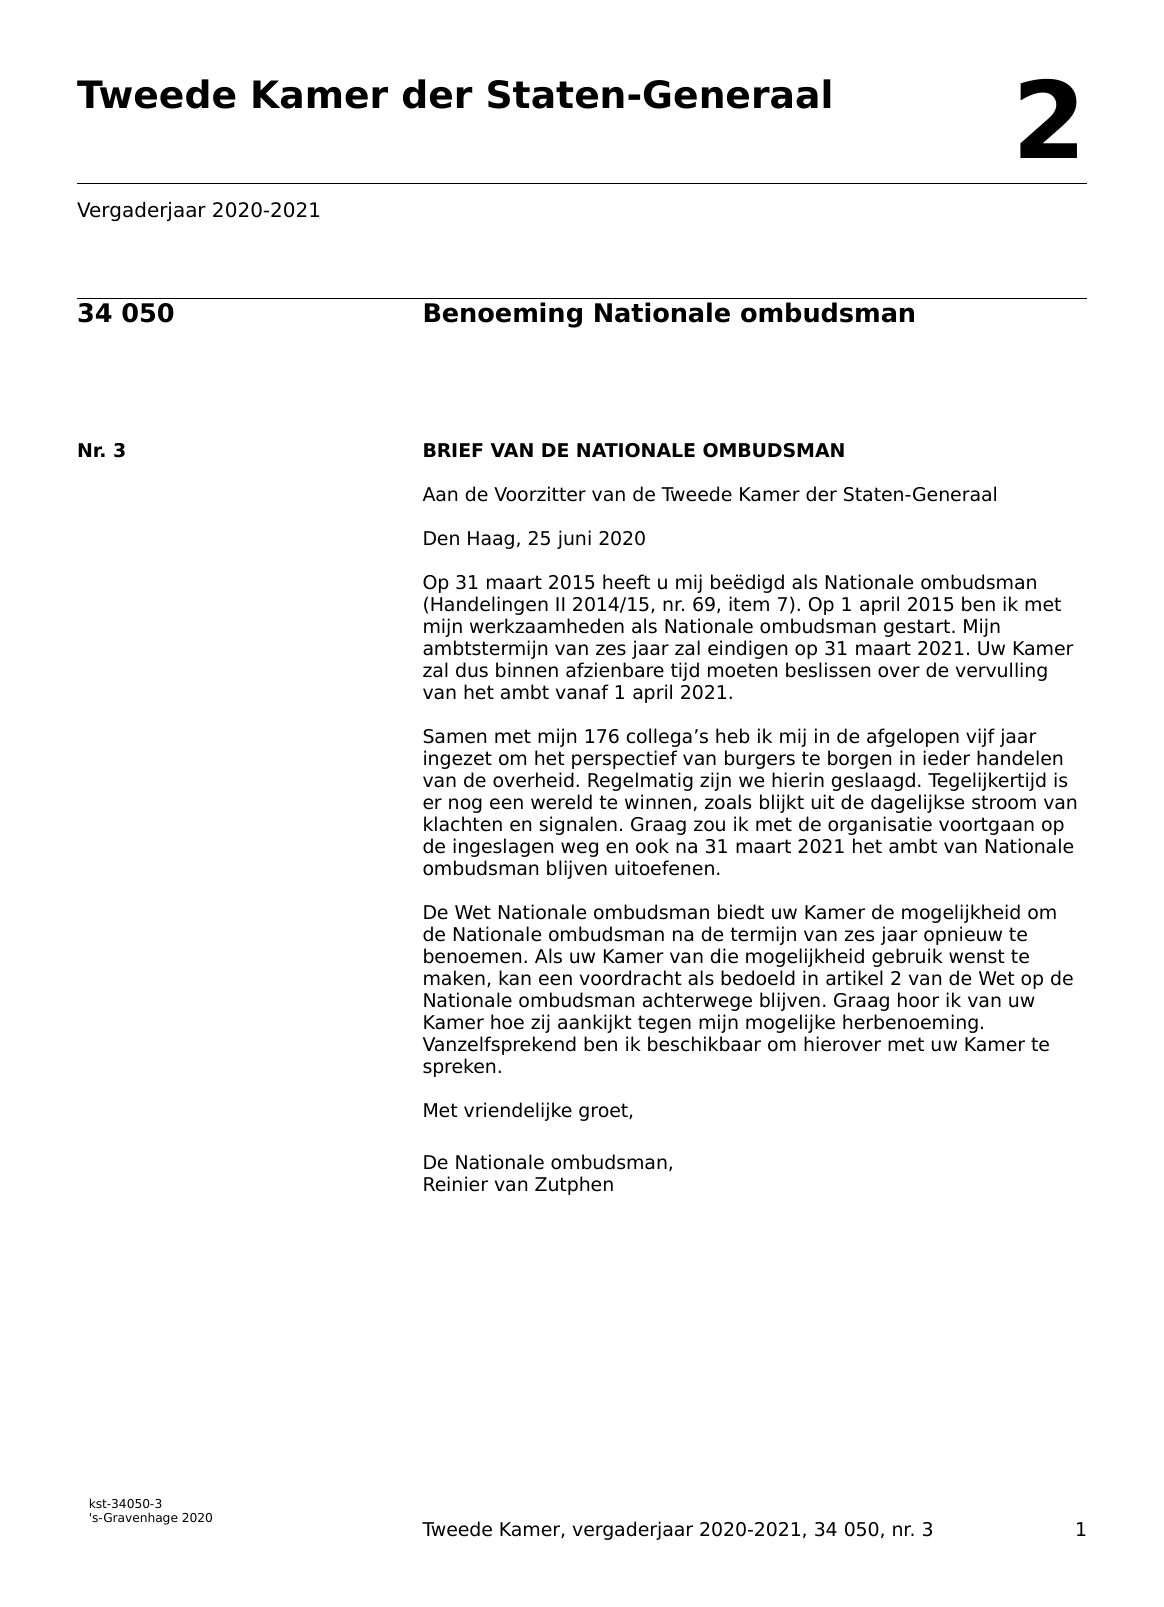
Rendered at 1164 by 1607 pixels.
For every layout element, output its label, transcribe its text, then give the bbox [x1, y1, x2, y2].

text Met vriendelijke groet, [422, 1100, 1087, 1122]
table_header 2 [886, 59, 1087, 183]
subtitle Nr. 3 BRIEF VAN DE NATIONALE OMBUDSMAN [77, 440, 1087, 462]
text 's-Gravenhage 2020 [88, 1511, 323, 1525]
table_header Tweede Kamer der Staten-Generaal [77, 59, 886, 183]
text Aan de Voorzitter van de Tweede Kamer der Staten-Generaal [422, 484, 1087, 506]
text Den Haag, 25 juni 2020 [422, 528, 1087, 550]
text kst-34050-3 [88, 1497, 323, 1511]
table_cell Vergaderjaar 2020-2021 [77, 184, 1087, 298]
text De Nationale ombudsman, Reinier van Zutphen [422, 1152, 1087, 1196]
subtitle 34 050 Benoeming Nationale ombudsman [77, 299, 1087, 329]
text Op 31 maart 2015 heeft u mij beëdigd als Nationale ombudsman (Handelingen II 2014/15, nr. 69, item 7). Op 1 april 2015 ben ik met mijn werkzaamheden als Nationale ombudsman gestart. Mijn ambtstermijn van zes jaar zal eindigen op 31 maart 2021. Uw Kamer zal dus binnen afzienbare tijd moeten beslissen over de vervulling van het ambt vanaf 1 april 2021. [422, 572, 1087, 704]
text Samen met mijn 176 collega’s heb ik mij in de afgelopen vijf jaar ingezet om het perspectief van burgers te borgen in ieder handelen van de overheid. Regelmatig zijn we hierin geslaagd. Tegelijkertijd is er nog een wereld te winnen, zoals blijkt uit de dagelijkse stroom van klachten en signalen. Graag zou ik met de organisatie voortgaan op de ingeslagen weg en ook na 31 maart 2021 het ambt van Nationale ombudsman blijven uitoefenen. [422, 726, 1087, 880]
text De Wet Nationale ombudsman biedt uw Kamer de mogelijkheid om de Nationale ombudsman na de termijn van zes jaar opnieuw te benoemen. Als uw Kamer van die mogelijkheid gebruik wenst te maken, kan een voordracht als bedoeld in artikel 2 van de Wet op de Nationale ombudsman achterwege blijven. Graag hoor ik van uw Kamer hoe zij aankijkt tegen mijn mogelijke herbenoeming. Vanzelfsprekend ben ik beschikbaar om hierover met uw Kamer te spreken. [422, 902, 1087, 1078]
